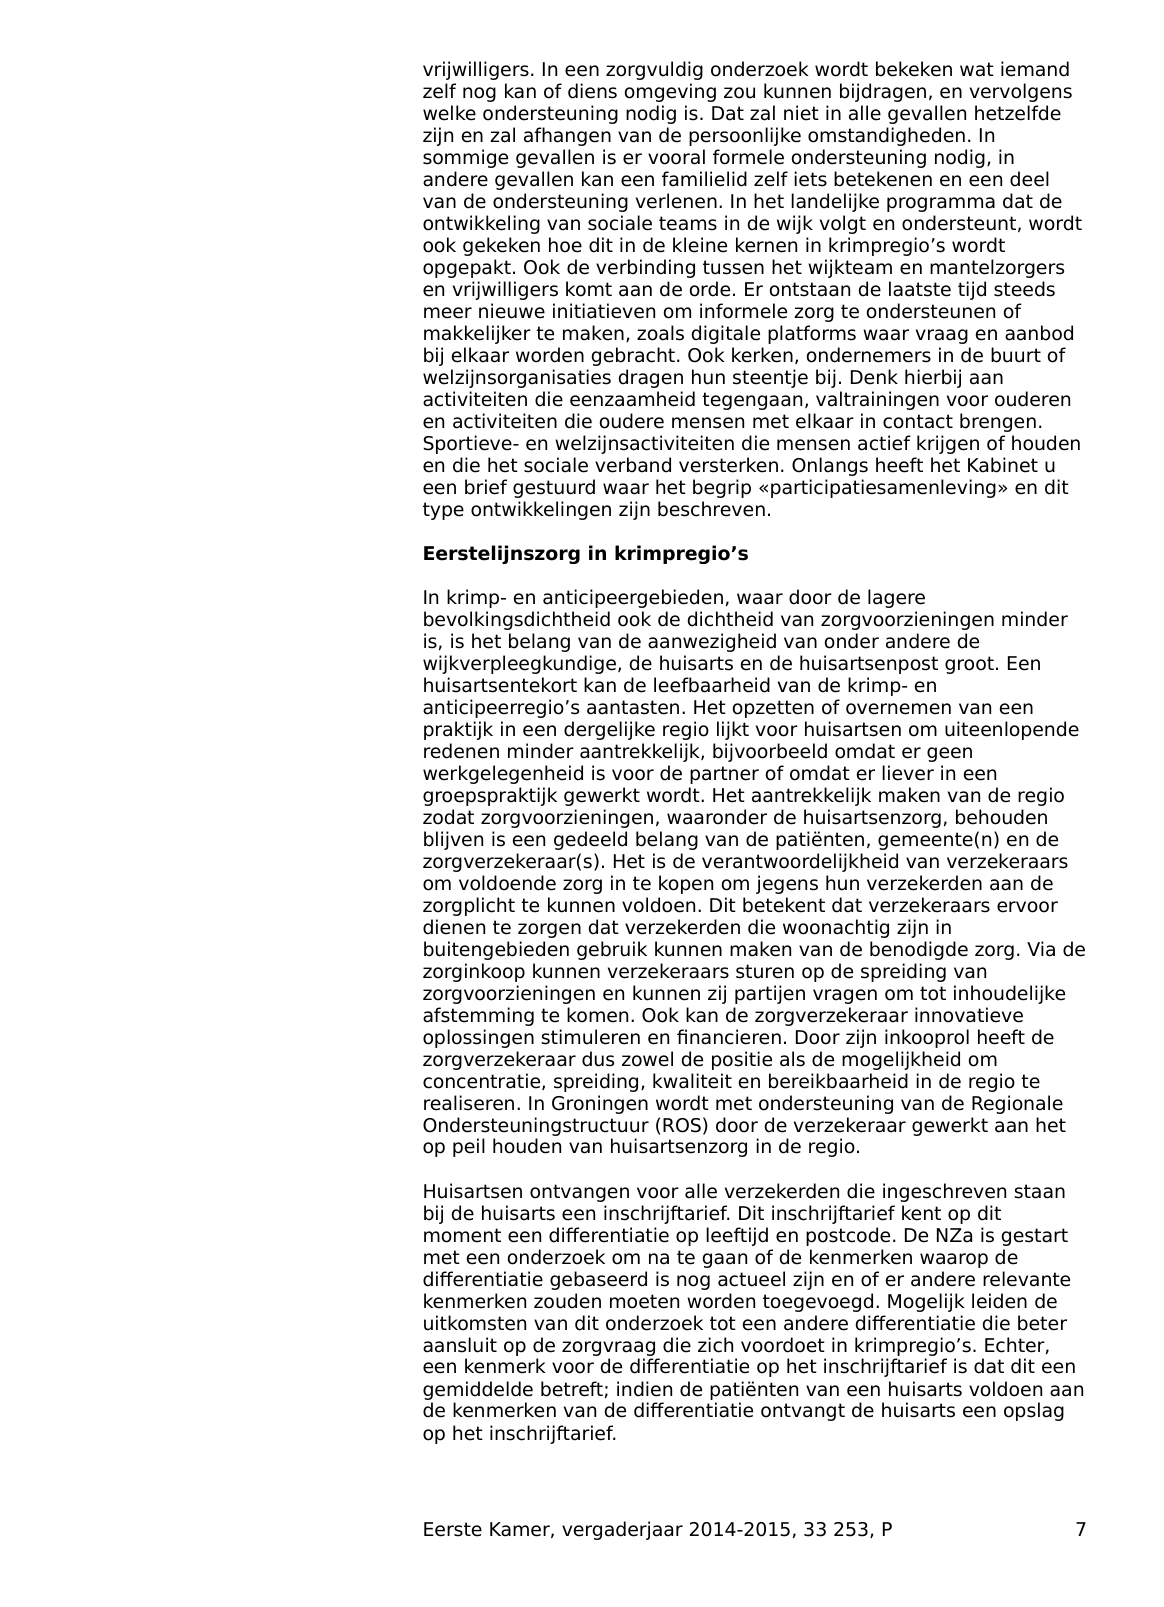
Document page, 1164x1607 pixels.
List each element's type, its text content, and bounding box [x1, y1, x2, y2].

text vrijwilligers. In een zorgvuldig onderzoek wordt bekeken wat iemand zelf nog kan of diens omgeving zou kunnen bijdragen, en vervolgens welke ondersteuning nodig is. Dat zal niet in alle gevallen hetzelfde zijn en zal afhangen van de persoonlijke omstandigheden. In sommige gevallen is er vooral formele ondersteuning nodig, in andere gevallen kan een familielid zelf iets betekenen en een deel van de ondersteuning verlenen. In het landelijke programma dat de ontwikkeling van sociale teams in de wijk volgt en ondersteunt, wordt ook gekeken hoe dit in de kleine kernen in krimpregio’s wordt opgepakt. Ook de verbinding tussen het wijkteam en mantelzorgers en vrijwilligers komt aan de orde. Er ontstaan de laatste tijd steeds meer nieuwe initiatieven om informele zorg te ondersteunen of makkelijker te maken, zoals digitale platforms waar vraag en aanbod bij elkaar worden gebracht. Ook kerken, ondernemers in de buurt of welzijnsorganisaties dragen hun steentje bij. Denk hierbij aan activiteiten die eenzaamheid tegengaan, valtrainingen voor ouderen en activiteiten die oudere mensen met elkaar in contact brengen. Sportieve- en welzijnsactiviteiten die mensen actief krijgen of houden en die het sociale verband versterken. Onlangs heeft het Kabinet u een brief gestuurd waar het begrip «participatiesamenleving» en dit type ontwikkelingen zijn beschreven. [422, 59, 1087, 521]
subtitle Eerstelijnszorg in krimpregio’s [422, 543, 1087, 565]
text Huisartsen ontvangen voor alle verzekerden die ingeschreven staan bij de huisarts een inschrijftarief. Dit inschrijftarief kent op dit moment een differentiatie op leeftijd en postcode. De NZa is gestart met een onderzoek om na te gaan of de kenmerken waarop de differentiatie gebaseerd is nog actueel zijn en of er andere relevante kenmerken zouden moeten worden toegevoegd. Mogelijk leiden de uitkomsten van dit onderzoek tot een andere differentiatie die beter aansluit op de zorgvraag die zich voordoet in krimpregio’s. Echter, een kenmerk voor de differentiatie op het inschrijftarief is dat dit een gemiddelde betreft; indien de patiënten van een huisarts voldoen aan de kenmerken van de differentiatie ontvangt de huisarts een opslag op het inschrijftarief. [422, 1181, 1087, 1444]
text In krimp- en anticipeergebieden, waar door de lagere bevolkingsdichtheid ook de dichtheid van zorgvoorzieningen minder is, is het belang van de aanwezigheid van onder andere de wijkverpleegkundige, de huisarts en de huisartsenpost groot. Een huisartsentekort kan de leefbaarheid van de krimp- en anticipeerregio’s aantasten. Het opzetten of overnemen van een praktijk in een dergelijke regio lijkt voor huisartsen om uiteenlopende redenen minder aantrekkelijk, bijvoorbeeld omdat er geen werkgelegenheid is voor de partner of omdat er liever in een groepspraktijk gewerkt wordt. Het aantrekkelijk maken van de regio zodat zorgvoorzieningen, waaronder de huisartsenzorg, behouden blijven is een gedeeld belang van de patiënten, gemeente(n) en de zorgverzekeraar(s). Het is de verantwoordelijkheid van verzekeraars om voldoende zorg in te kopen om jegens hun verzekerden aan de zorgplicht te kunnen voldoen. Dit betekent dat verzekeraars ervoor dienen te zorgen dat verzekerden die woonachtig zijn in buitengebieden gebruik kunnen maken van de benodigde zorg. Via de zorginkoop kunnen verzekeraars sturen op de spreiding van zorgvoorzieningen en kunnen zij partijen vragen om tot inhoudelijke afstemming te komen. Ook kan de zorgverzekeraar innovatieve oplossingen stimuleren en financieren. Door zijn inkooprol heeft de zorgverzekeraar dus zowel de positie als de mogelijkheid om concentratie, spreiding, kwaliteit en bereikbaarheid in de regio te realiseren. In Groningen wordt met ondersteuning van de Regionale Ondersteuningstructuur (ROS) door de verzekeraar gewerkt aan het op peil houden van huisartsenzorg in de regio. [422, 587, 1087, 1158]
